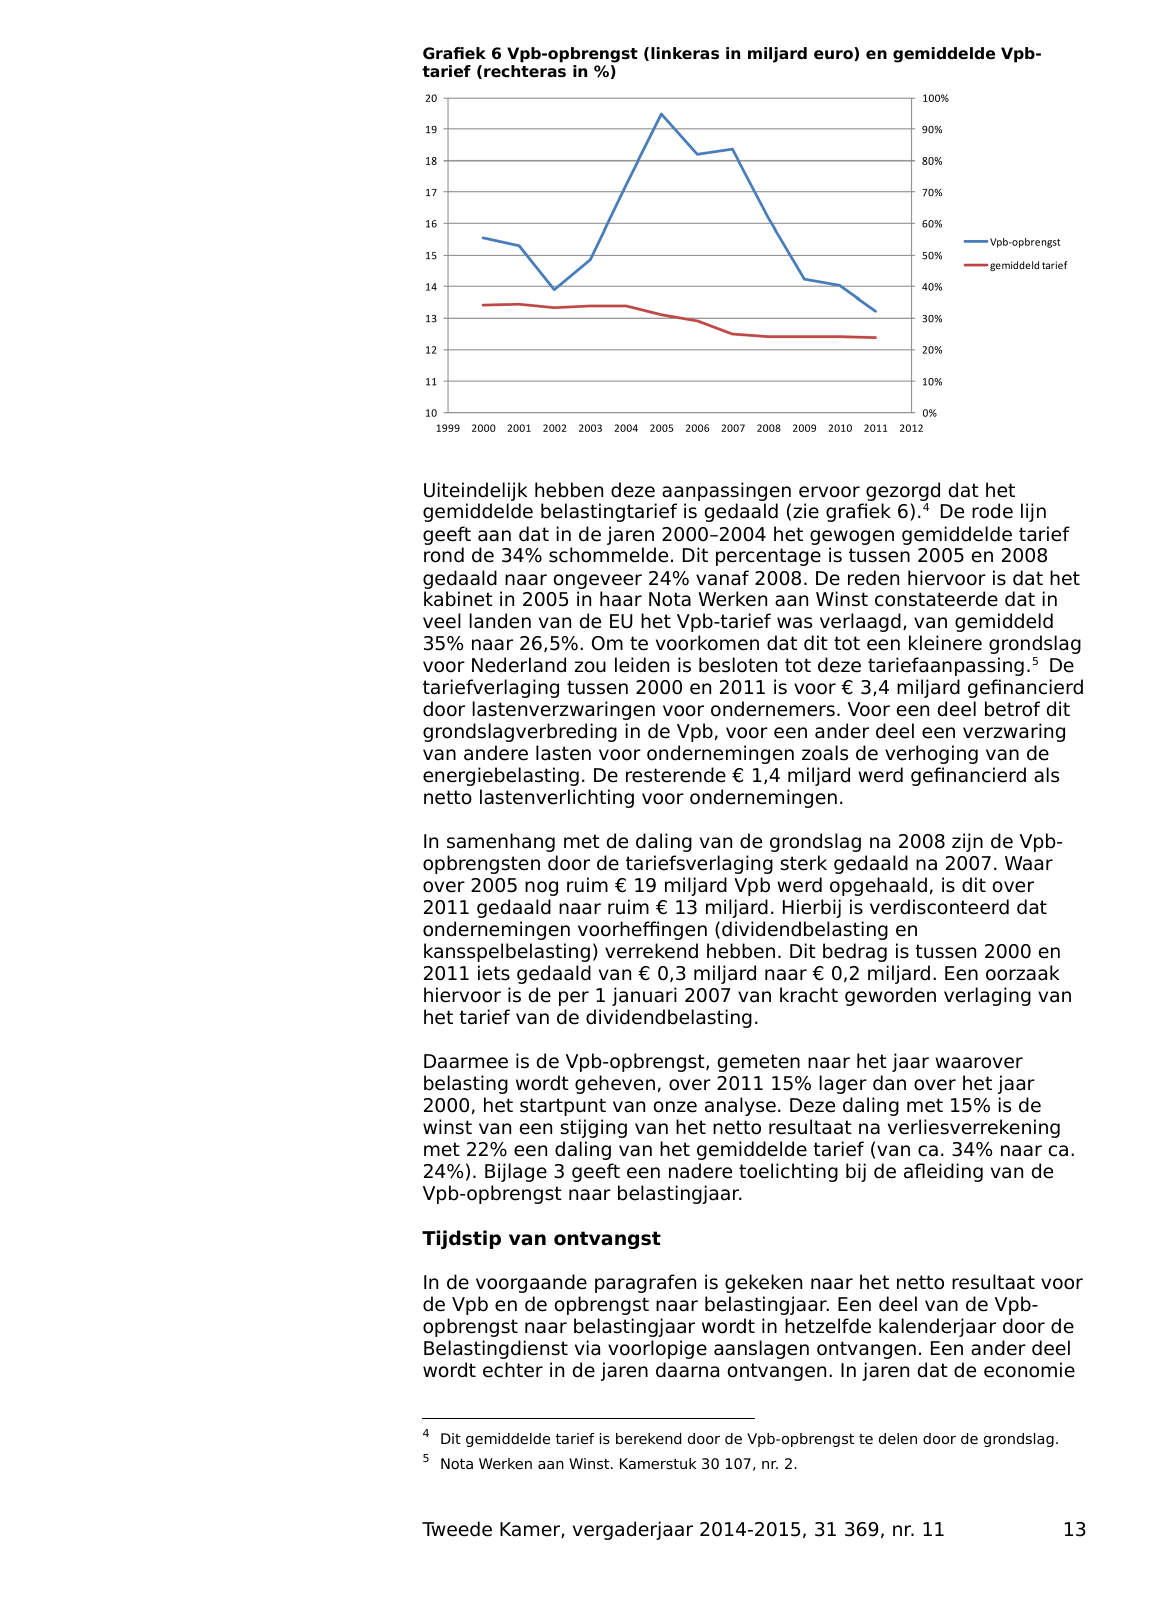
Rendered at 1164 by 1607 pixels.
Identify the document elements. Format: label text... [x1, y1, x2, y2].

subtitle Tijdstip van ontvangst [422, 1227, 1087, 1249]
text In de voorgaande paragrafen is gekeken naar het netto resultaat voor de Vpb en de opbrengst naar belastingjaar. Een deel van de Vpb-opbrengst naar belastingjaar wordt in hetzelfde kalenderjaar door de Belastingdienst via voorlopige aanslagen ontvangen. Een ander deel wordt echter in de jaren daarna ontvangen. In jaren dat de economie [422, 1272, 1087, 1381]
picture [422, 92, 1072, 436]
text Daarmee is de Vpb-opbrengst, gemeten naar het jaar waarover belasting wordt geheven, over 2011 15% lager dan over het jaar 2000, het startpunt van onze analyse. Deze daling met 15% is de winst van een stijging van het netto resultaat na verliesverrekening met 22% een daling van het gemiddelde tarief (van ca. 34% naar ca. 24%). Bijlage 3 geeft een nadere toelichting bij de afleiding van de Vpb-opbrengst naar belastingjaar. [422, 1051, 1087, 1205]
text In samenhang met de daling van de grondslag na 2008 zijn de Vpb-opbrengsten door de tariefsverlaging sterk gedaald na 2007. Waar over 2005 nog ruim € 19 miljard Vpb werd opgehaald, is dit over 2011 gedaald naar ruim € 13 miljard. Hierbij is verdisconteerd dat ondernemingen voorheffingen (dividendbelasting en kansspelbelasting) verrekend hebben. Dit bedrag is tussen 2000 en 2011 iets gedaald van € 0,3 miljard naar € 0,2 miljard. Een oorzaak hiervoor is de per 1 januari 2007 van kracht geworden verlaging van het tarief van de dividendbelasting. [422, 831, 1087, 1029]
text Dit gemiddelde tarief is berekend door de Vpb-opbrengst te delen door de grondslag. [422, 1427, 1087, 1449]
text Grafiek 6 Vpb-opbrengst (linkeras in miljard euro) en gemiddelde Vpb-tarief (rechteras in %) [422, 45, 1072, 81]
text Nota Werken aan Winst. Kamerstuk 30 107, nr. 2. [422, 1452, 1087, 1474]
text Uiteindelijk hebben deze aanpassingen ervoor gezorgd dat het gemiddelde belastingtarief is gedaald (zie grafiek 6). De rode lijn geeft aan dat in de jaren 2000–2004 het gewogen gemiddelde tarief rond de 34% schommelde. Dit percentage is tussen 2005 en 2008 gedaald naar ongeveer 24% vanaf 2008. De reden hiervoor is dat het kabinet in 2005 in haar Nota Werken aan Winst constateerde dat in veel landen van de EU het Vpb-tarief was verlaagd, van gemiddeld 35% naar 26,5%. Om te voorkomen dat dit tot een kleinere grondslag voor Nederland zou leiden is besloten tot deze tariefaanpassing. De tariefverlaging tussen 2000 en 2011 is voor € 3,4 miljard gefinancierd door lastenverzwaringen voor ondernemers. Voor een deel betrof dit grondslagverbreding in de Vpb, voor een ander deel een verzwaring van andere lasten voor ondernemingen zoals de verhoging van de energiebelasting. De resterende € 1,4 miljard werd gefinancierd als netto lastenverlichting voor ondernemingen. [422, 479, 1087, 809]
